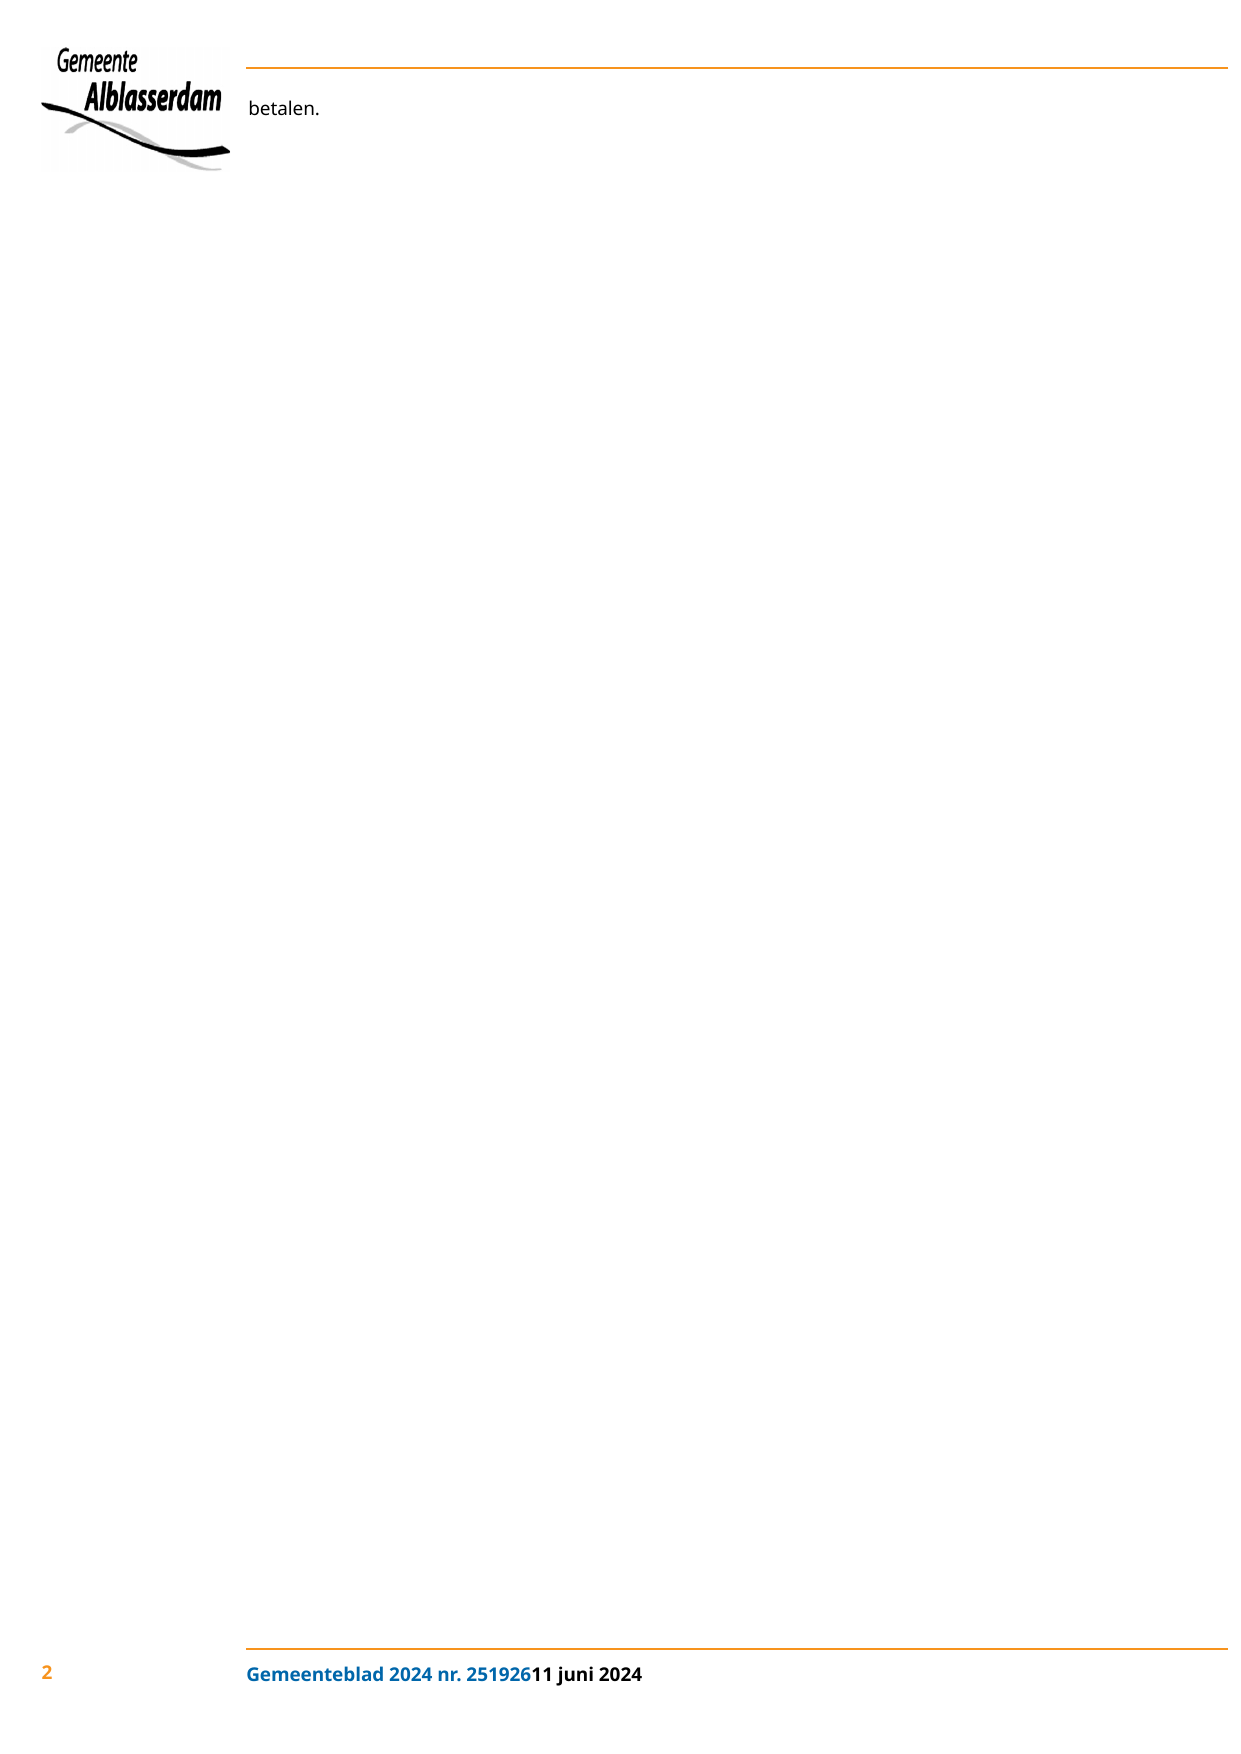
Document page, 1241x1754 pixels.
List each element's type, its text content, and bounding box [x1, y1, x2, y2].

picture [41, 47, 231, 172]
text betalen. [248, 95, 1152, 121]
